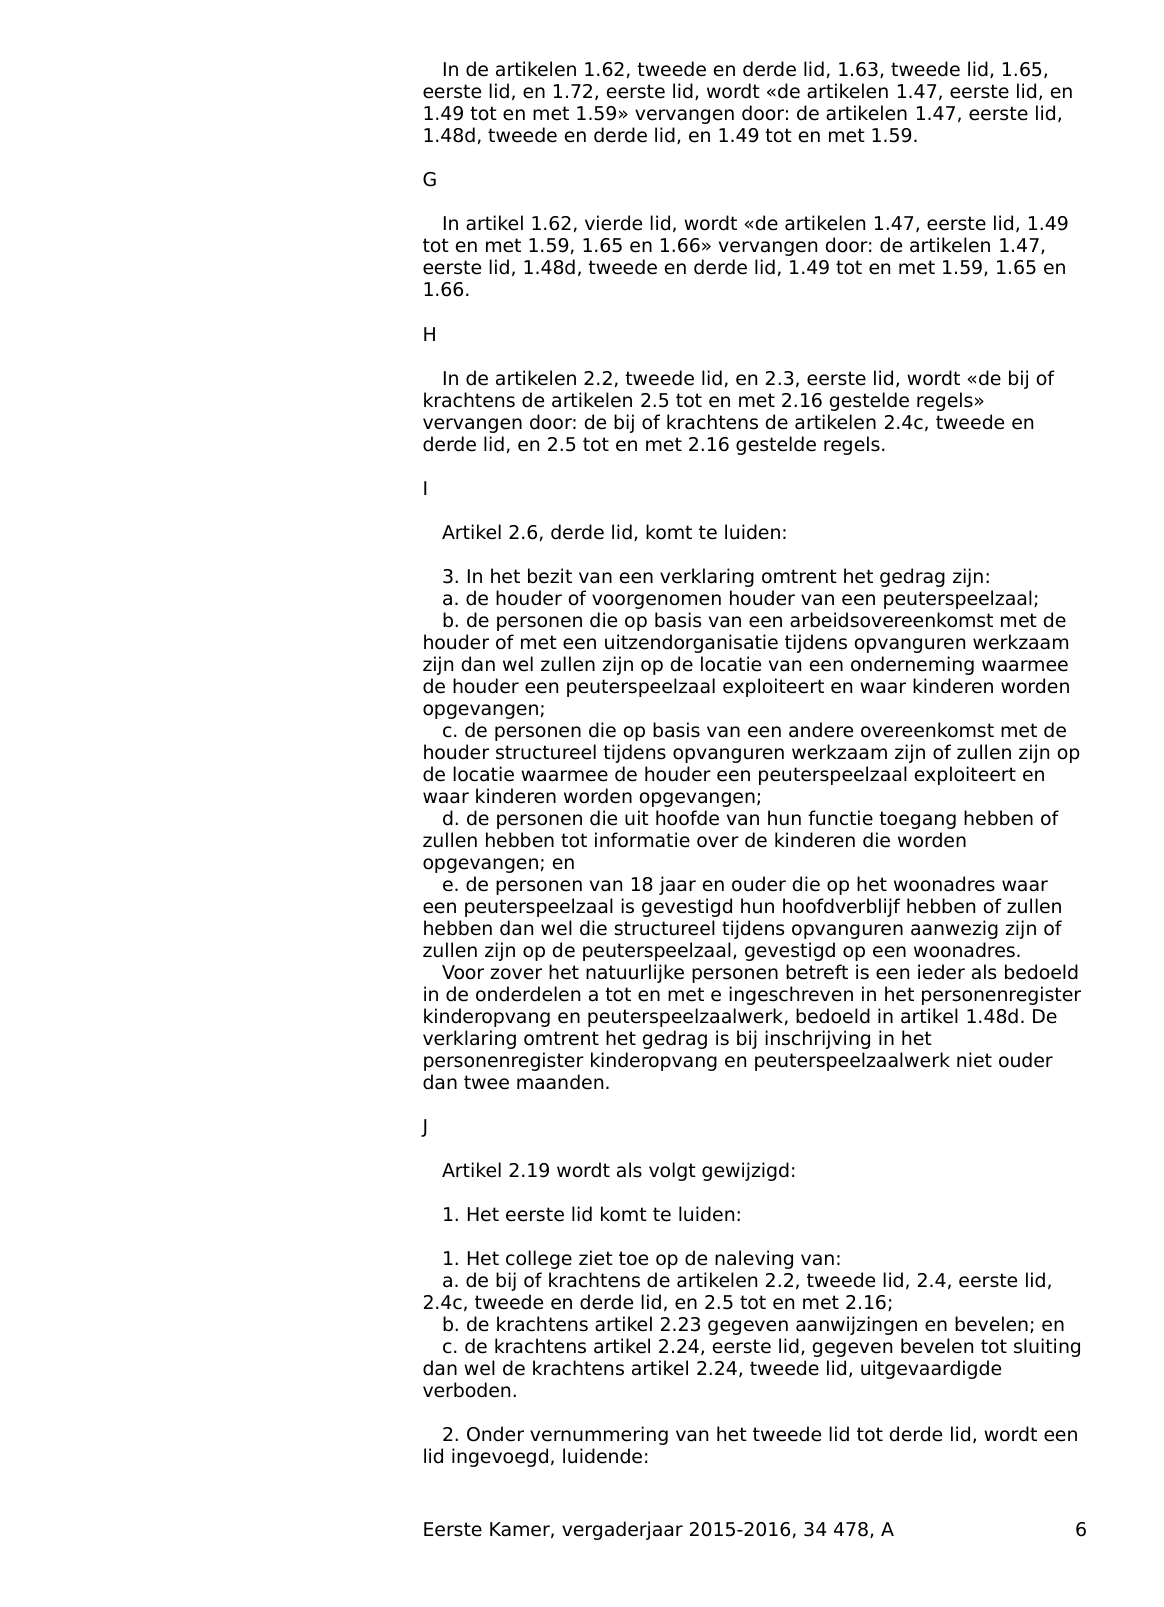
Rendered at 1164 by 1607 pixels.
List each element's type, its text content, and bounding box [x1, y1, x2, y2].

text a. de bij of krachtens de artikelen 2.2, tweede lid, 2.4, eerste lid, 2.4c, tweede en derde lid, en 2.5 tot en met 2.16; [422, 1270, 1087, 1314]
text b. de krachtens artikel 2.23 gegeven aanwijzingen en bevelen; en [422, 1314, 1087, 1336]
text a. de houder of voorgenomen houder van een peuterspeelzaal; [422, 588, 1087, 610]
text I [422, 478, 1087, 500]
text 2. Onder vernummering van het tweede lid tot derde lid, wordt een lid ingevoegd, luidende: [422, 1424, 1087, 1468]
text Voor zover het natuurlijke personen betreft is een ieder als bedoeld in de onderdelen a tot en met e ingeschreven in het personenregister kinderopvang en peuterspeelzaalwerk, bedoeld in artikel 1.48d. De verklaring omtrent het gedrag is bij inschrijving in het personenregister kinderopvang en peuterspeelzaalwerk niet ouder dan twee maanden. [422, 962, 1087, 1093]
text d. de personen die uit hoofde van hun functie toegang hebben of zullen hebben tot informatie over de kinderen die worden opgevangen; en [422, 808, 1087, 874]
text 3. In het bezit van een verklaring omtrent het gedrag zijn: [422, 566, 1087, 588]
text e. de personen van 18 jaar en ouder die op het woonadres waar een peuterspeelzaal is gevestigd hun hoofdverblijf hebben of zullen hebben dan wel die structureel tijdens opvanguren aanwezig zijn of zullen zijn op de peuterspeelzaal, gevestigd op een woonadres. [422, 874, 1087, 962]
text b. de personen die op basis van een arbeidsovereenkomst met de houder of met een uitzendorganisatie tijdens opvanguren werkzaam zijn dan wel zullen zijn op de locatie van een onderneming waarmee de houder een peuterspeelzaal exploiteert en waar kinderen worden opgevangen; [422, 610, 1087, 720]
text J [422, 1116, 1087, 1138]
text Artikel 2.19 wordt als volgt gewijzigd: [422, 1160, 1087, 1182]
text In de artikelen 1.62, tweede en derde lid, 1.63, tweede lid, 1.65, eerste lid, en 1.72, eerste lid, wordt «de artikelen 1.47, eerste lid, en 1.49 tot en met 1.59» vervangen door: de artikelen 1.47, eerste lid, 1.48d, tweede en derde lid, en 1.49 tot en met 1.59. [422, 59, 1087, 147]
text Artikel 2.6, derde lid, komt te luiden: [422, 522, 1087, 544]
text c. de personen die op basis van een andere overeenkomst met de houder structureel tijdens opvanguren werkzaam zijn of zullen zijn op de locatie waarmee de houder een peuterspeelzaal exploiteert en waar kinderen worden opgevangen; [422, 720, 1087, 808]
text In de artikelen 2.2, tweede lid, en 2.3, eerste lid, wordt «de bij of krachtens de artikelen 2.5 tot en met 2.16 gestelde regels» vervangen door: de bij of krachtens de artikelen 2.4c, tweede en derde lid, en 2.5 tot en met 2.16 gestelde regels. [422, 368, 1087, 456]
text H [422, 323, 1087, 345]
text c. de krachtens artikel 2.24, eerste lid, gegeven bevelen tot sluiting dan wel de krachtens artikel 2.24, tweede lid, uitgevaardigde verboden. [422, 1336, 1087, 1402]
text In artikel 1.62, vierde lid, wordt «de artikelen 1.47, eerste lid, 1.49 tot en met 1.59, 1.65 en 1.66» vervangen door: de artikelen 1.47, eerste lid, 1.48d, tweede en derde lid, 1.49 tot en met 1.59, 1.65 en 1.66. [422, 213, 1087, 301]
text 1. Het college ziet toe op de naleving van: [422, 1248, 1087, 1270]
text G [422, 169, 1087, 191]
text 1. Het eerste lid komt te luiden: [422, 1204, 1087, 1226]
